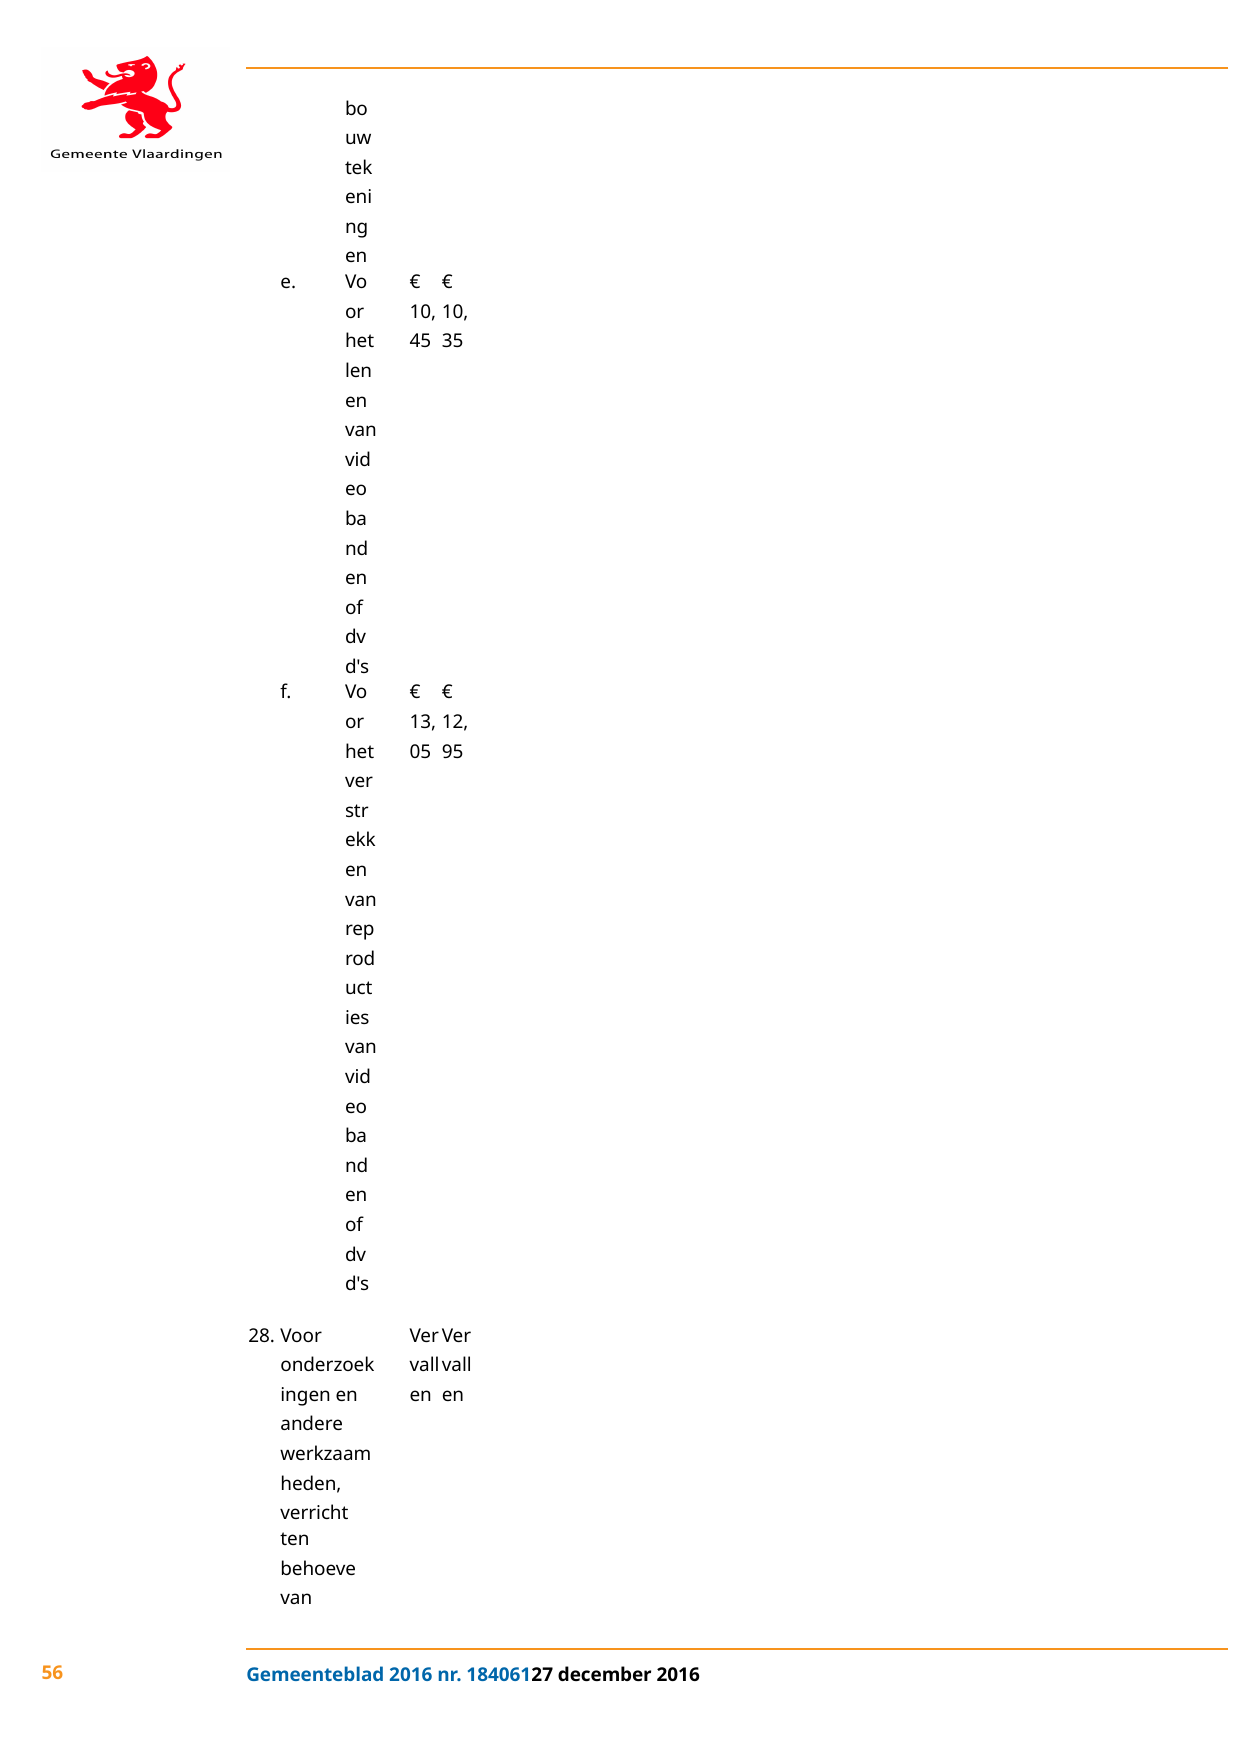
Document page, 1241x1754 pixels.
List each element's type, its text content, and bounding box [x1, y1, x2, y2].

table_cell € 12,95 [442, 679, 474, 1296]
table_cell € 10,35 [442, 269, 474, 679]
table_cell [248, 679, 280, 1296]
table_cell [442, 95, 474, 268]
table_cell 28. [248, 1322, 280, 1525]
table_cell Voor het lenen van videobanden of dvd's [345, 269, 377, 679]
table_cell [377, 1296, 409, 1322]
table_cell [313, 679, 345, 1296]
table_cell [409, 1296, 442, 1322]
table_cell Vervallen [442, 1322, 474, 1525]
table_cell [345, 1296, 377, 1322]
table_cell ten behoeve van [280, 1525, 377, 1610]
table_cell [248, 95, 280, 268]
table_cell e. [280, 269, 312, 679]
table_cell f. [280, 679, 312, 1296]
table_cell [313, 95, 345, 268]
table_cell bouwtekeningen [345, 95, 377, 268]
table_cell [248, 1296, 280, 1322]
table_cell [280, 95, 312, 268]
table_cell Vervallen [409, 1322, 442, 1525]
picture [41, 47, 231, 172]
table_cell Voor het verstrekken van reproducties van videobanden of dvd's [345, 679, 377, 1296]
table_cell [248, 1525, 280, 1610]
table_cell [280, 1296, 312, 1322]
table_cell [248, 269, 280, 679]
table_cell [442, 1296, 474, 1322]
table_cell [377, 1322, 409, 1525]
table_cell [377, 269, 409, 679]
table_cell Voor onderzoekingen en andere werkzaamheden, verricht [280, 1322, 377, 1525]
table_cell [377, 95, 409, 268]
table_cell [377, 679, 409, 1296]
table_cell € 13,05 [409, 679, 442, 1296]
table_cell [313, 1296, 345, 1322]
table_cell [409, 95, 442, 268]
table_cell € 10,45 [409, 269, 442, 679]
table_cell [377, 1525, 409, 1610]
table_cell [313, 269, 345, 679]
